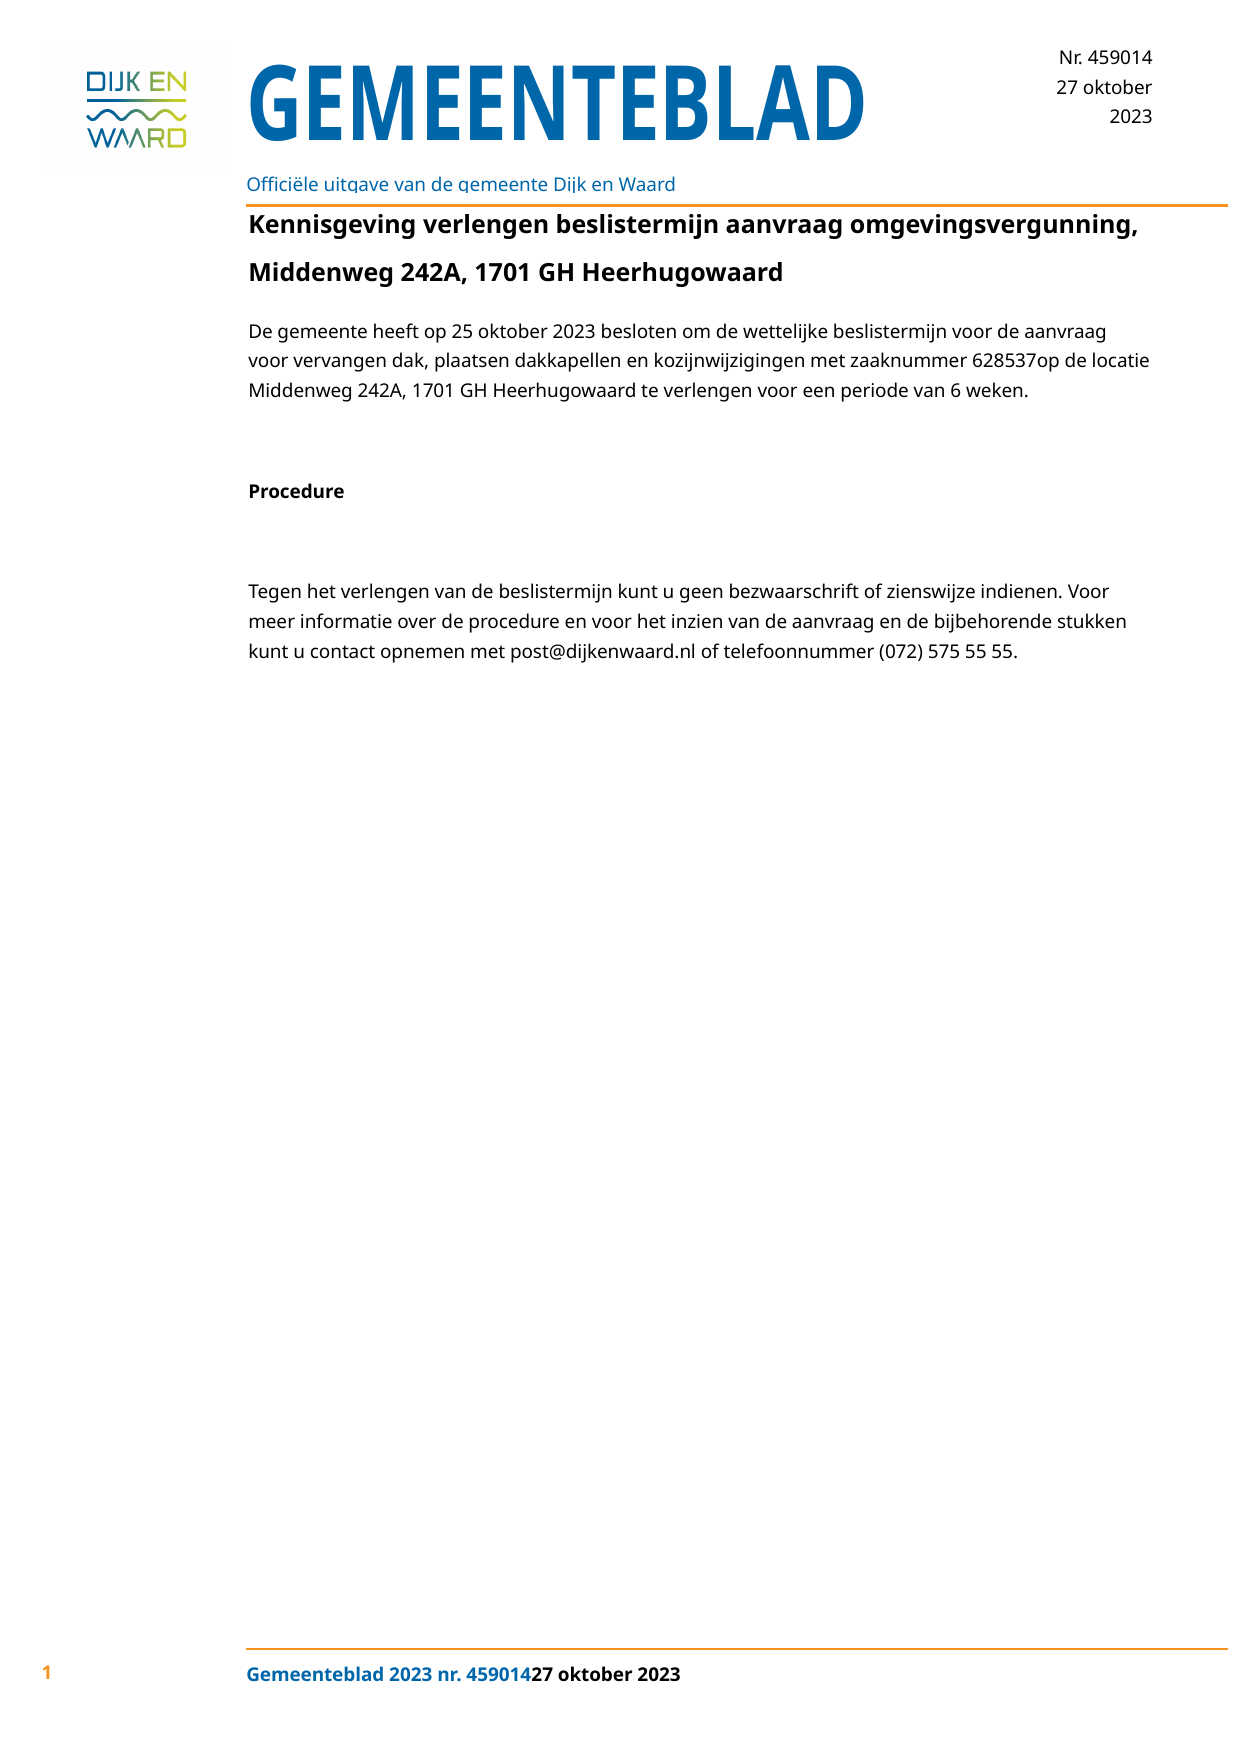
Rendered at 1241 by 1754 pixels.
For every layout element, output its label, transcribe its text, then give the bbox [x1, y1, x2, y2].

text Procedure [248, 478, 1152, 504]
text Kennisgeving verlengen beslistermijn aanvraag omgevingsvergunning, Middenweg 242A, 1701 GH Heerhugowaard [248, 207, 1152, 288]
picture [41, 47, 231, 172]
text Tegen het verlengen van de beslistermijn kunt u geen bezwaarschrift of zienswijze indienen. Voor meer informatie over de procedure en voor het inzien van de aanvraag en de bijbehorende stukken kunt u contact opnemen met post@dijkenwaard.nl of telefoonnummer (072) 575 55 55. [248, 579, 1152, 664]
text De gemeente heeft op 25 oktober 2023 besloten om de wettelijke beslistermijn voor de aanvraag voor vervangen dak, plaatsen dakkapellen en kozijnwijzigingen met zaaknummer 628537op de locatie Middenweg 242A, 1701 GH Heerhugowaard te verlengen voor een periode van 6 weken. [248, 318, 1152, 403]
